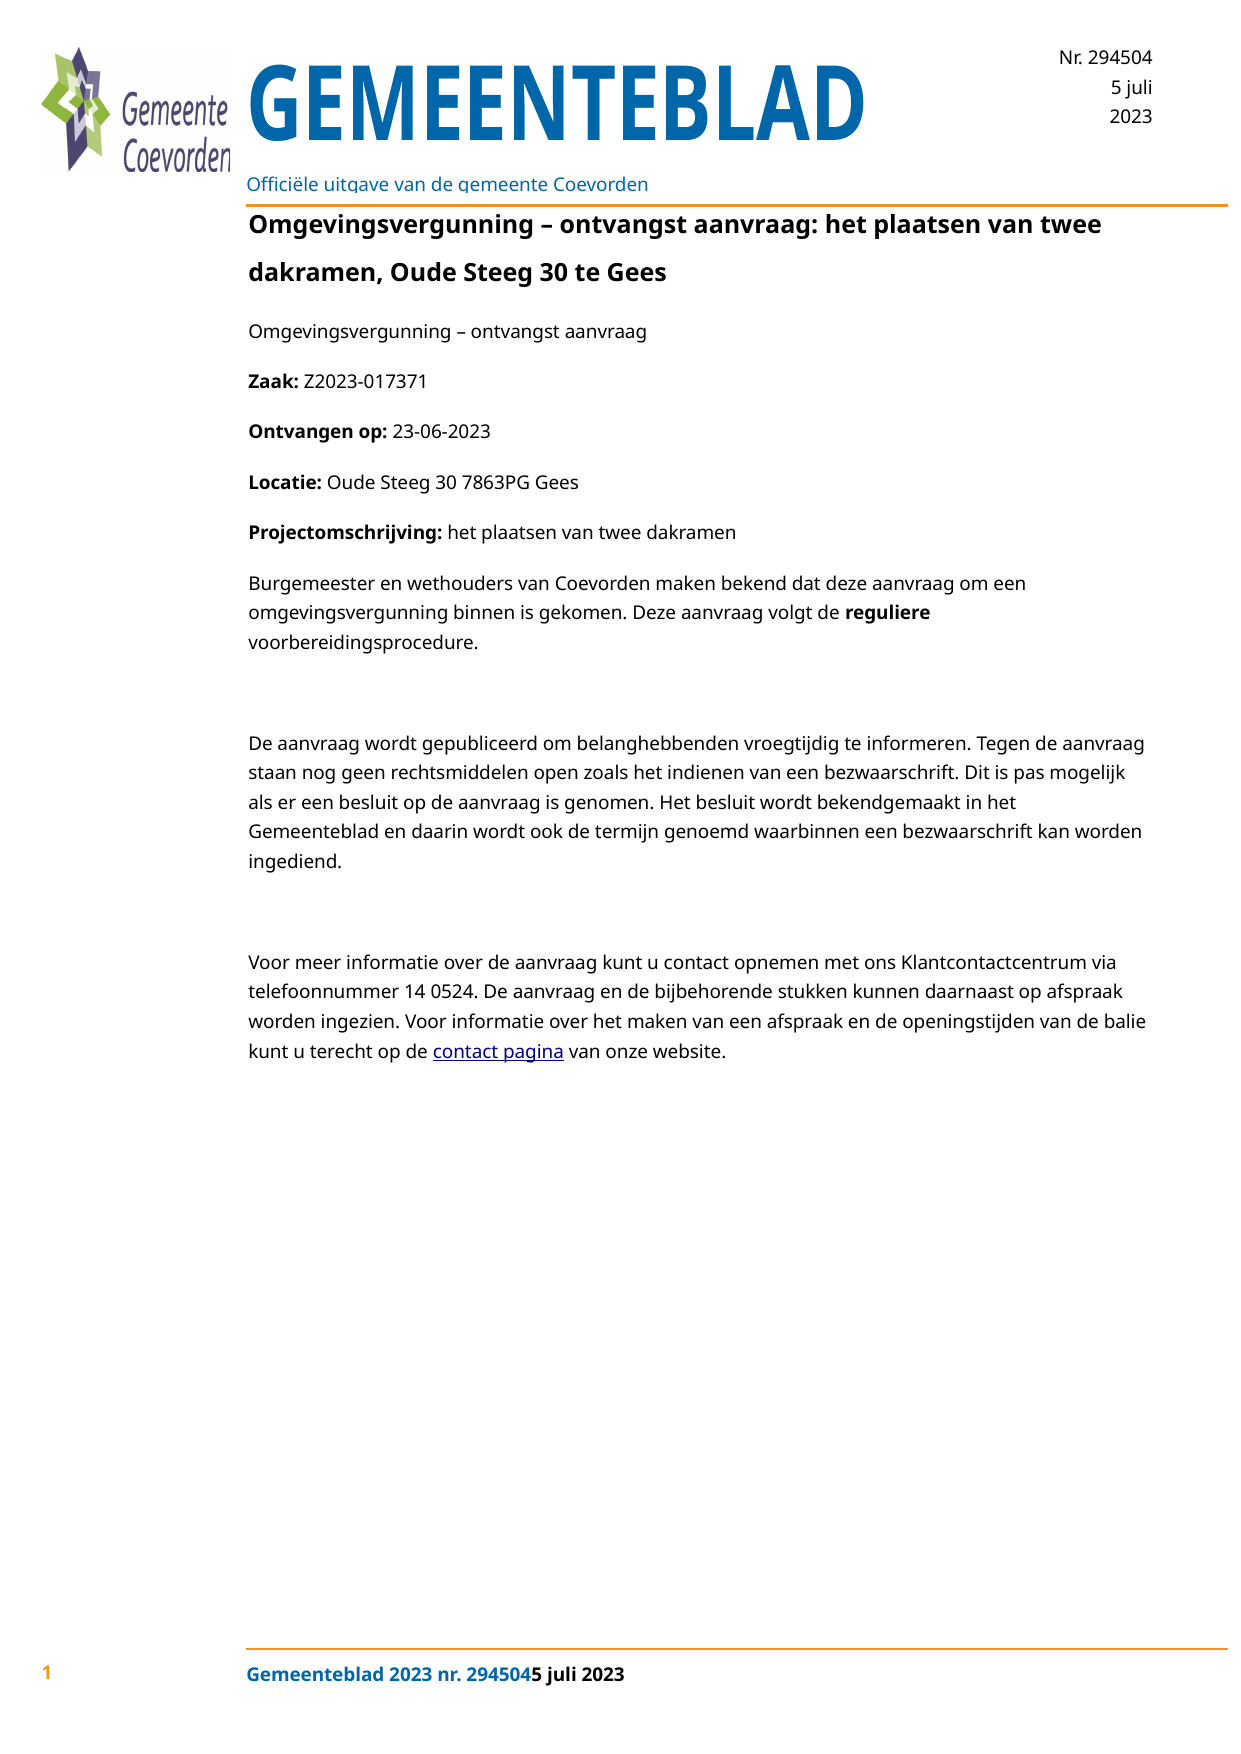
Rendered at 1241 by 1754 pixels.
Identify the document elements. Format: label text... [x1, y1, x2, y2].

text Omgevingsvergunning – ontvangst aanvraag [248, 318, 1152, 344]
text De aanvraag wordt gepubliceerd om belanghebbenden vroegtijdig te informeren. Tegen de aanvraag staan nog geen rechtsmiddelen open zoals het indienen van een bezwaarschrift. Dit is pas mogelijk als er een besluit op de aanvraag is genomen. Het besluit wordt bekendgemaakt in het Gemeenteblad en daarin wordt ook de termijn genoemd waarbinnen een bezwaarschrift kan worden ingediend. [248, 730, 1152, 874]
text Omgevingsvergunning – ontvangst aanvraag: het plaatsen van twee dakramen, Oude Steeg 30 te Gees [248, 207, 1152, 288]
text Projectomschrijving: het plaatsen van twee dakramen [248, 519, 1152, 545]
text Locatie: Oude Steeg 30 7863PG Gees [248, 469, 1152, 495]
text Ontvangen op: 23-06-2023 [248, 419, 1152, 444]
text Zaak: Z2023-017371 [248, 368, 1152, 394]
picture [41, 47, 231, 172]
text Burgemeester en wethouders van Coevorden maken bekend dat deze aanvraag om een omgevingsvergunning binnen is gekomen. Deze aanvraag volgt de reguliere voorbereidingsprocedure. [248, 570, 1152, 655]
text Voor meer informatie over de aanvraag kunt u contact opnemen met ons Klantcontactcentrum via telefoonnummer 14 0524. De aanvraag en de bijbehorende stukken kunnen daarnaast op afspraak worden ingezien. Voor informatie over het maken van een afspraak en de openingstijden van de balie kunt u terecht op de contact pagina van onze website. [248, 949, 1152, 1064]
